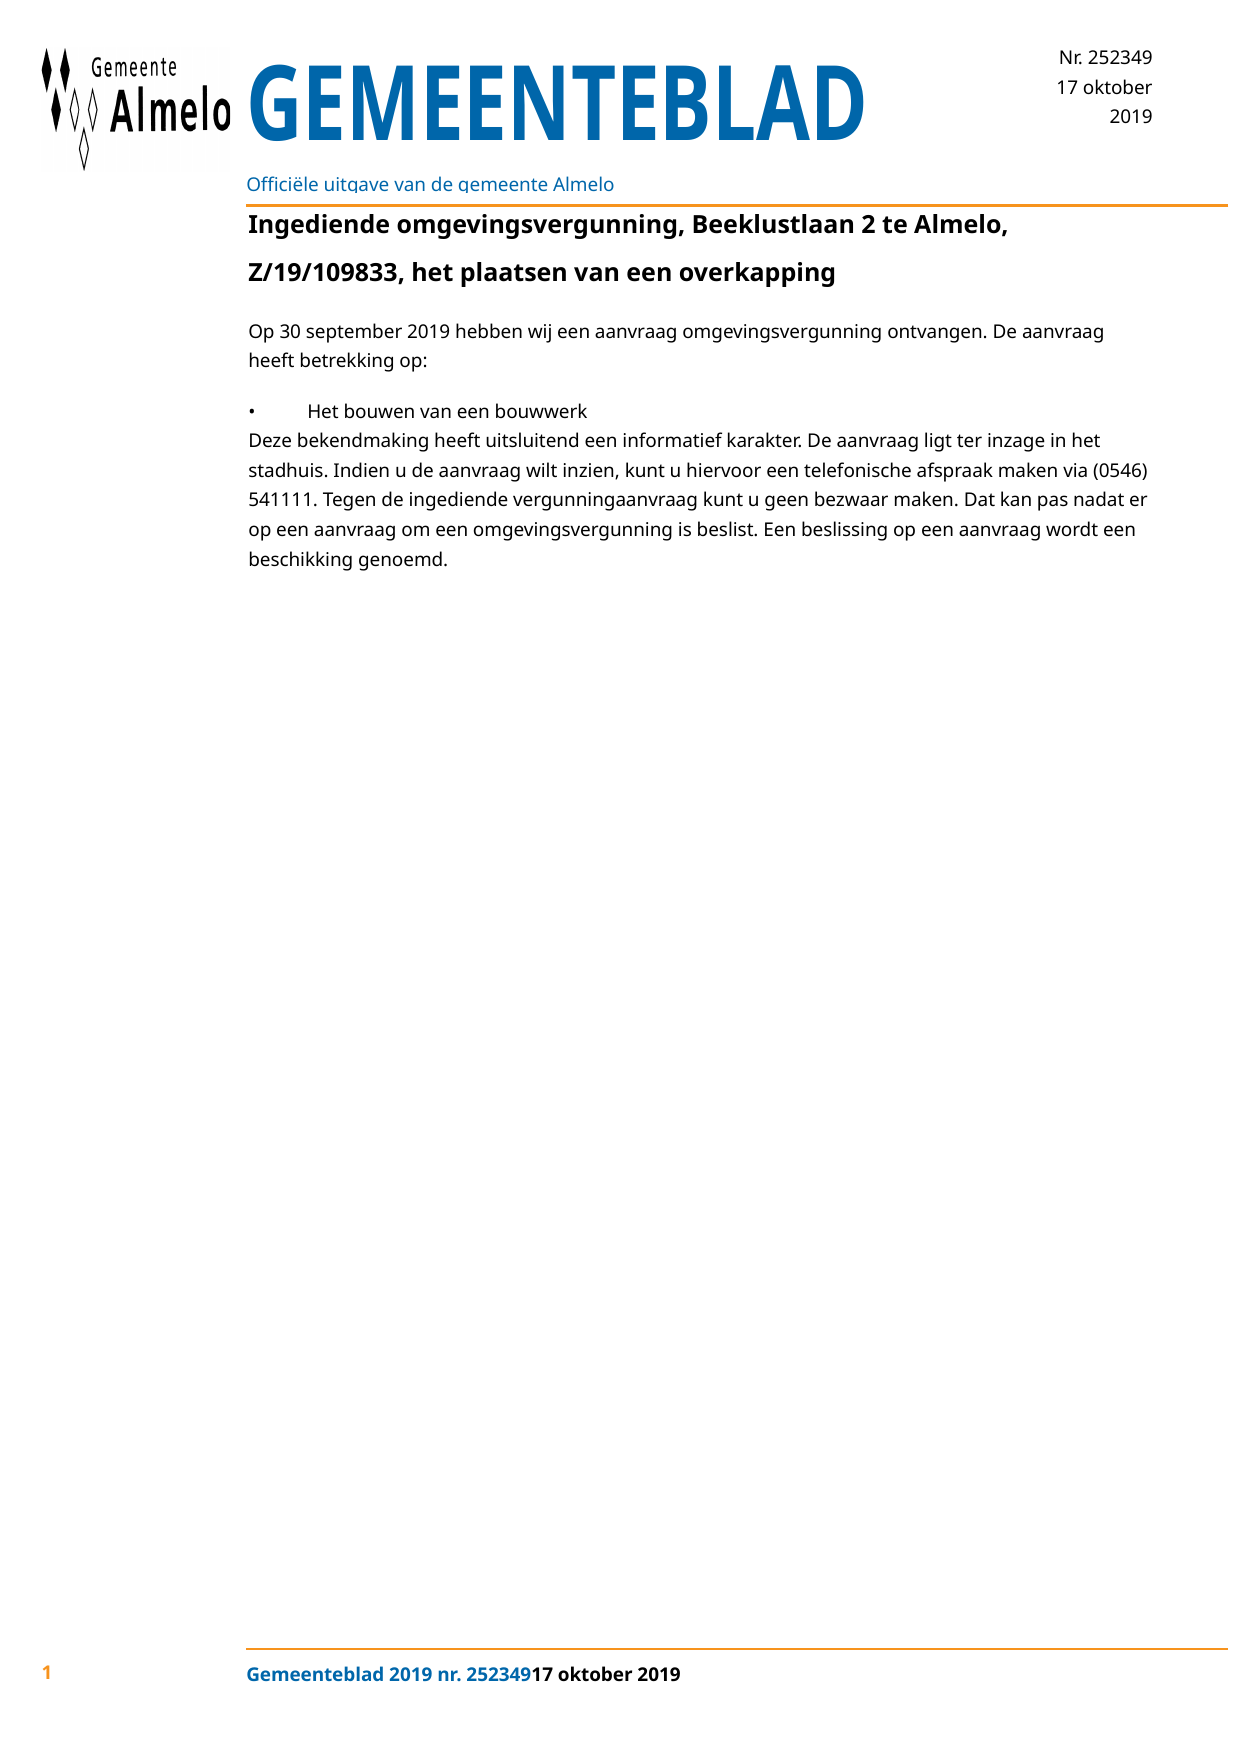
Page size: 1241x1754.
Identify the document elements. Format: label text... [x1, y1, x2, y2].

text Op 30 september 2019 hebben wij een aanvraag omgevingsvergunning ontvangen. De aanvraag heeft betrekking op: [248, 318, 1152, 373]
list Het bouwen van een bouwwerk [248, 398, 1152, 424]
text Deze bekendmaking heeft uitsluitend een informatief karakter. De aanvraag ligt ter inzage in het stadhuis. Indien u de aanvraag wilt inzien, kunt u hiervoor een telefonische afspraak maken via (0546) 541111. Tegen de ingediende vergunningaanvraag kunt u geen bezwaar maken. Dat kan pas nadat er op een aanvraag om een omgevingsvergunning is beslist. Een beslissing op een aanvraag wordt een beschikking genoemd. [248, 427, 1152, 572]
picture [41, 47, 231, 172]
text Ingediende omgevingsvergunning, Beeklustlaan 2 te Almelo, Z/19/109833, het plaatsen van een overkapping [248, 207, 1152, 288]
